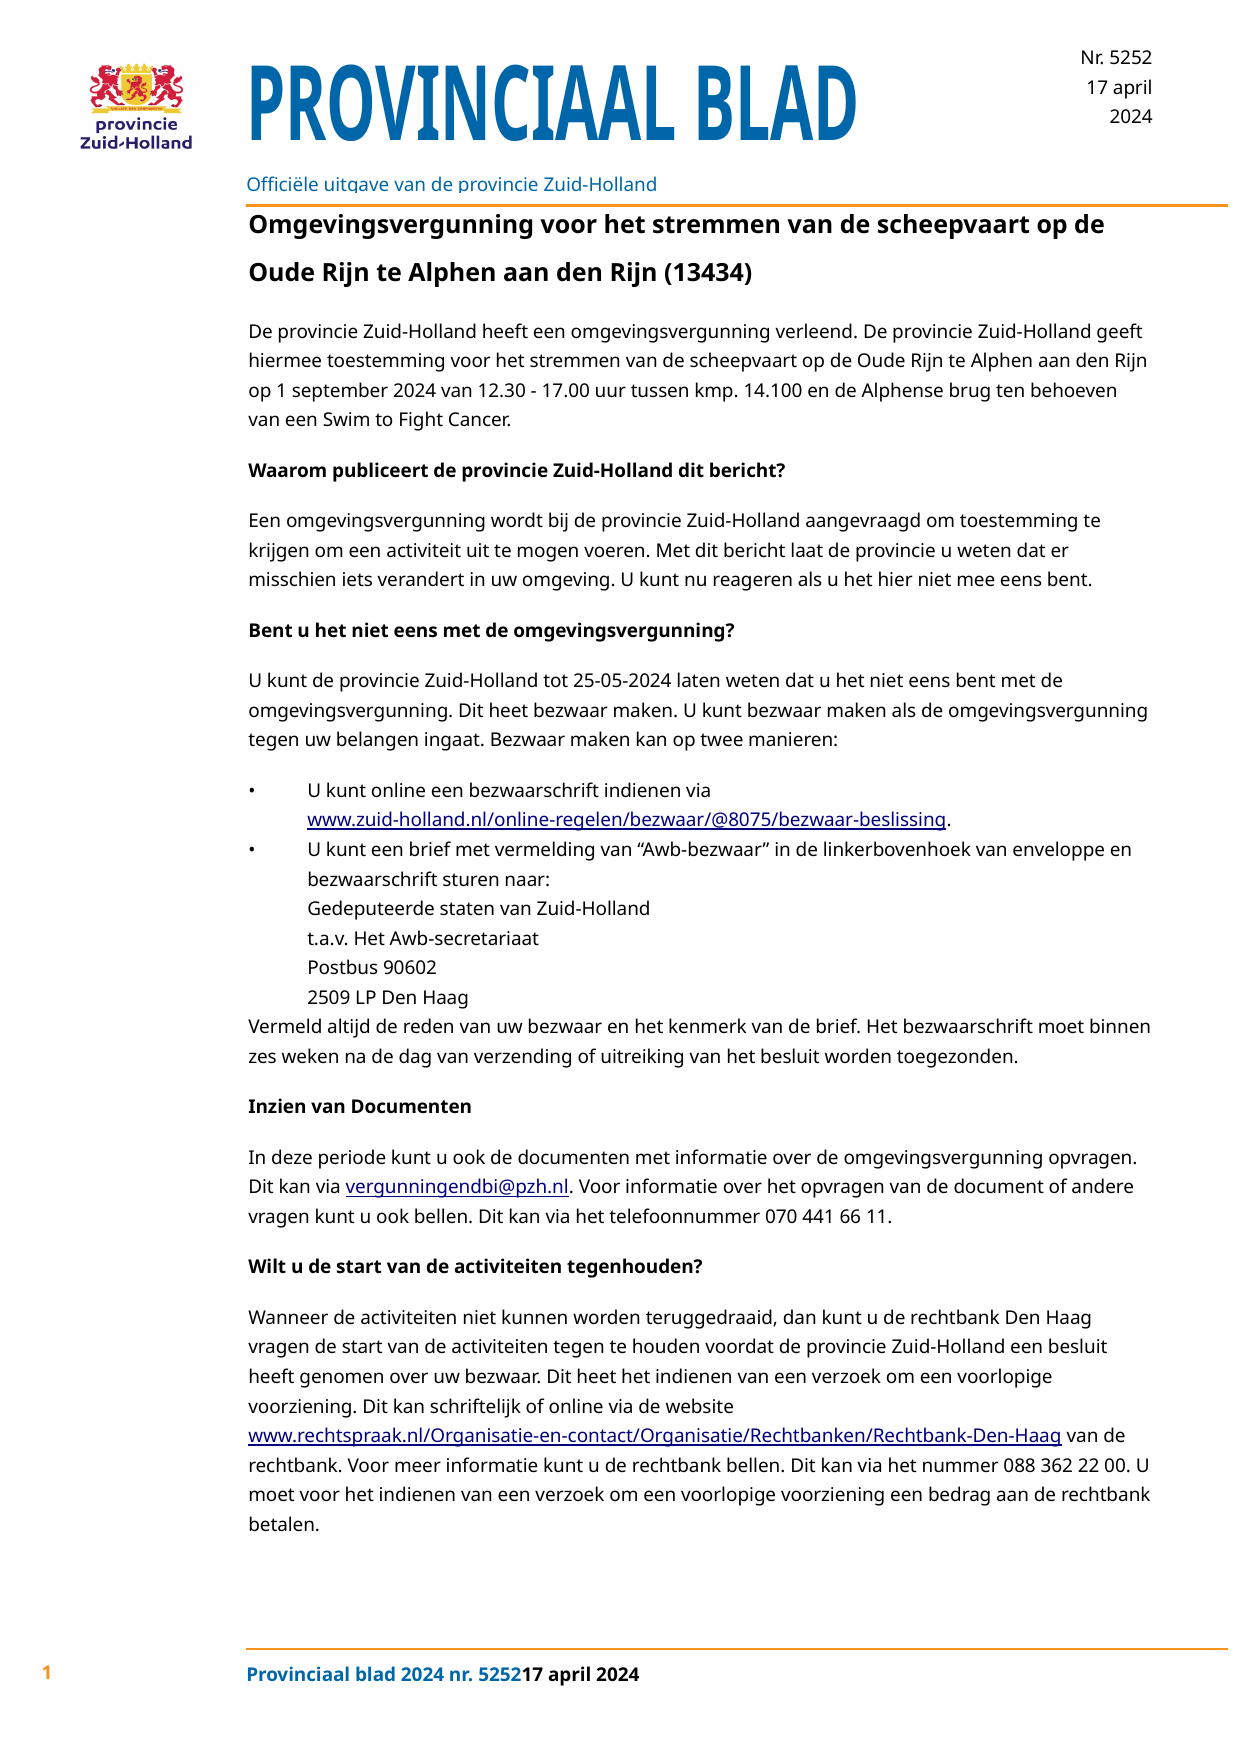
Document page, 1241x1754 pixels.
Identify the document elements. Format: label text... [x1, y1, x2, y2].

picture [41, 47, 231, 172]
text Vermeld altijd de reden van uw bezwaar en het kenmerk van de brief. Het bezwaarschrift moet binnen zes weken na de dag van verzending of uitreiking van het besluit worden toegezonden. [248, 1014, 1152, 1069]
list Gedeputeerde staten van Zuid-Holland [248, 895, 1152, 921]
text In deze periode kunt u ook de documenten met informatie over de omgevingsvergunning opvragen. Dit kan via vergunningendbi@pzh.nl. Voor informatie over het opvragen van de document of andere vragen kunt u ook bellen. Dit kan via het telefoonnummer 070 441 66 11. [248, 1144, 1152, 1229]
text De provincie Zuid-Holland heeft een omgevingsvergunning verleend. De provincie Zuid-Holland geeft hiermee toestemming voor het stremmen van de scheepvaart op de Oude Rijn te Alphen aan den Rijn op 1 september 2024 van 12.30 - 17.00 uur tussen kmp. 14.100 en de Alphense brug ten behoeven van een Swim to Fight Cancer. [248, 318, 1152, 432]
text U kunt de provincie Zuid-Holland tot 25-05-2024 laten weten dat u het niet eens bent met de omgevingsvergunning. Dit heet bezwaar maken. U kunt bezwaar maken als de omgevingsvergunning tegen uw belangen ingaat. Bezwaar maken kan op twee manieren: [248, 667, 1152, 752]
text Wanneer de activiteiten niet kunnen worden teruggedraaid, dan kunt u de rechtbank Den Haag vragen de start van de activiteiten tegen te houden voordat de provincie Zuid-Holland een besluit heeft genomen over uw bezwaar. Dit heet het indienen van een verzoek om een voorlopige voorziening. Dit kan schriftelijk of online via de website www.rechtspraak.nl/Organisatie-en-contact/Organisatie/Rechtbanken/Rechtbank-Den-Haag van de rechtbank. Voor meer informatie kunt u de rechtbank bellen. Dit kan via het nummer 088 362 22 00. U moet voor het indienen van een verzoek om een voorlopige voorziening een bedrag aan de rechtbank betalen. [248, 1304, 1152, 1537]
list 2509 LP Den Haag [248, 984, 1152, 1010]
text Bent u het niet eens met de omgevingsvergunning? [248, 617, 1152, 643]
text Omgevingsvergunning voor het stremmen van de scheepvaart op de Oude Rijn te Alphen aan den Rijn (13434) [248, 207, 1152, 288]
text Waarom publiceert de provincie Zuid-Holland dit bericht? [248, 457, 1152, 483]
text Inzien van Documenten [248, 1094, 1152, 1119]
list t.a.v. Het Awb-secretariaat [248, 925, 1152, 951]
text Wilt u de start van de activiteiten tegenhouden? [248, 1254, 1152, 1279]
list U kunt online een bezwaarschrift indienen via www.zuid-holland.nl/online-regelen/bezwaar/@8075/bezwaar-beslissing. [248, 777, 1152, 832]
text Een omgevingsvergunning wordt bij de provincie Zuid-Holland aangevraagd om toestemming te krijgen om een activiteit uit te mogen voeren. Met dit bericht laat de provincie u weten dat er misschien iets verandert in uw omgeving. U kunt nu reageren als u het hier niet mee eens bent. [248, 507, 1152, 592]
list U kunt een brief met vermelding van “Awb-bezwaar” in de linkerbovenhoek van enveloppe en bezwaarschrift sturen naar: [248, 836, 1152, 892]
list Postbus 90602 [248, 954, 1152, 980]
